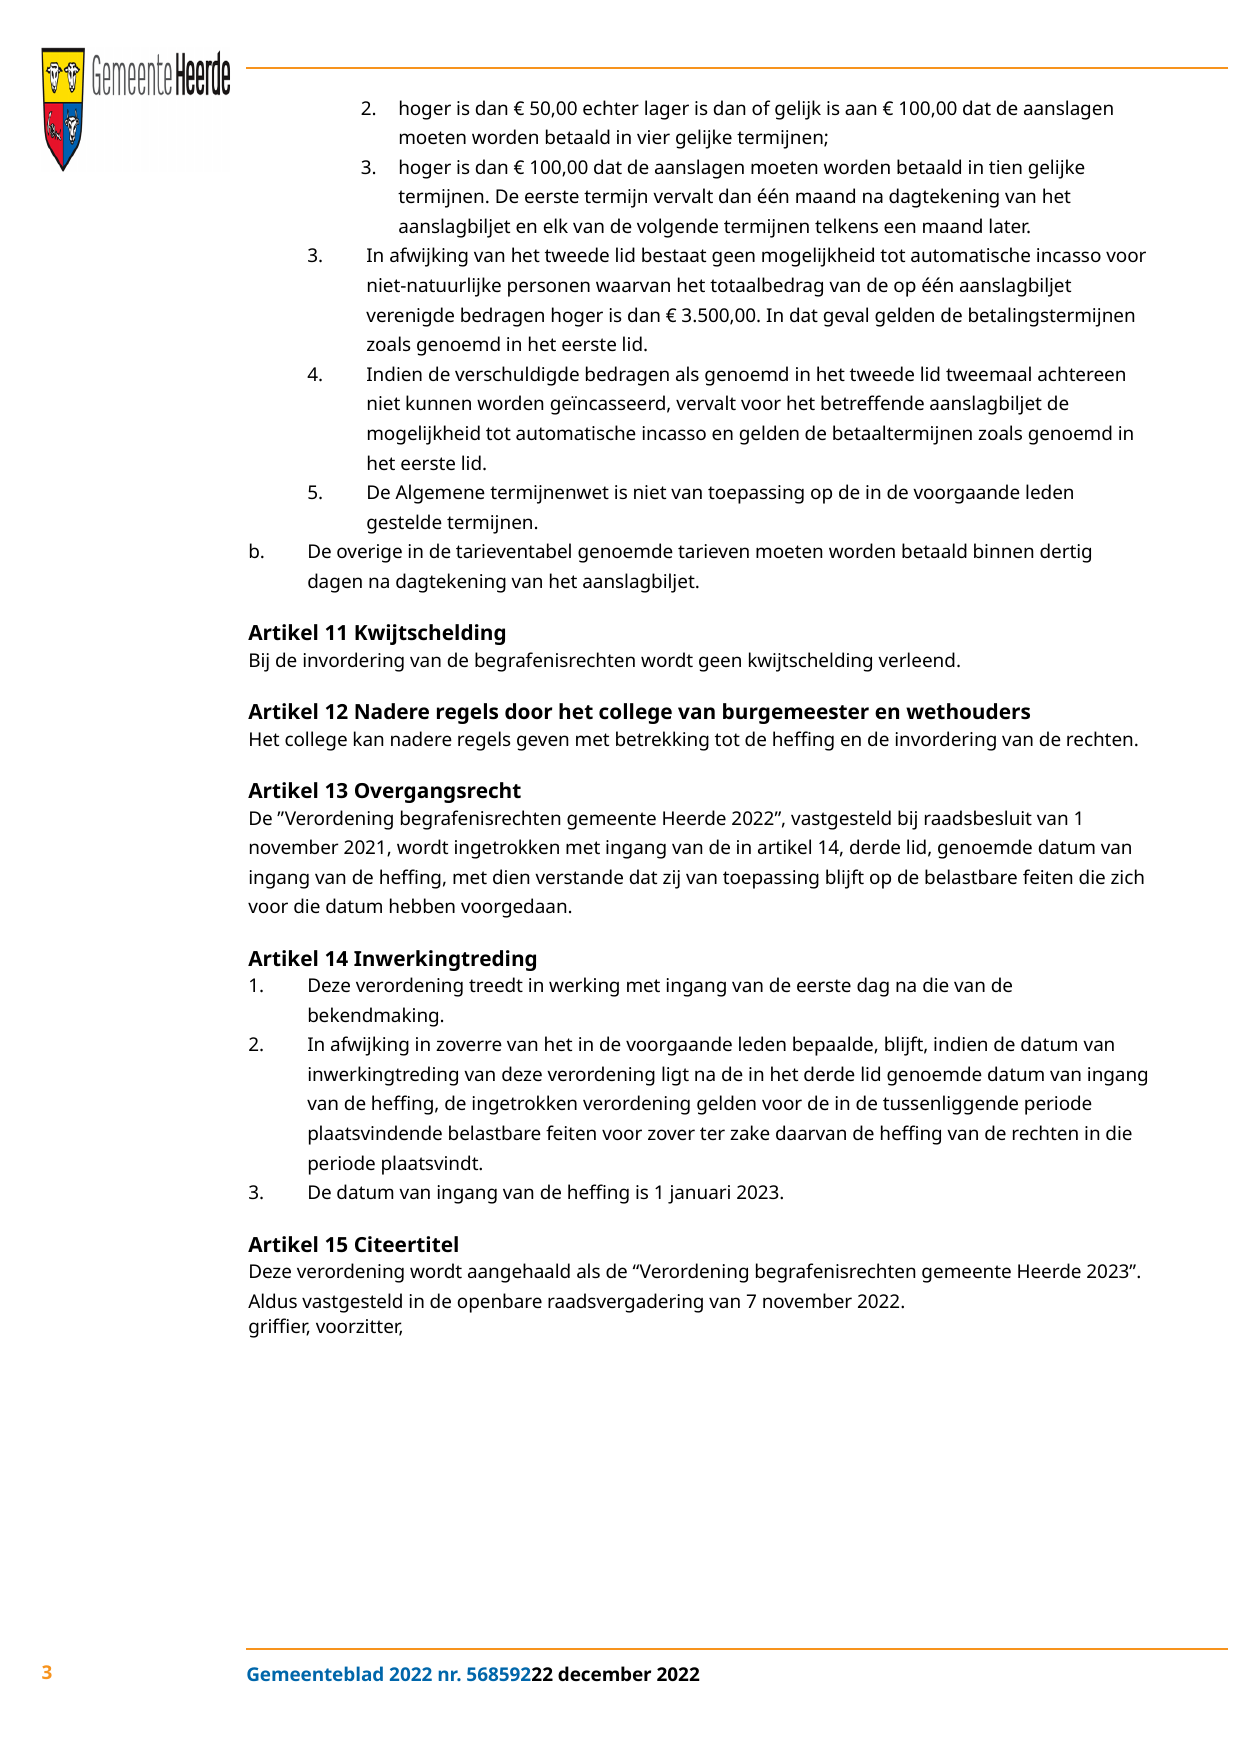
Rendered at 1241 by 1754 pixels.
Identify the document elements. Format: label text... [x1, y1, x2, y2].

text De ”Verordening begrafenisrechten gemeente Heerde 2022”, vastgesteld bij raadsbesluit van 1 november 2021, wordt ingetrokken met ingang van de in artikel 14, derde lid, genoemde datum van ingang van de heffing, met dien verstande dat zij van toepassing blijft op de belastbare feiten die zich voor die datum hebben voorgedaan. [248, 805, 1152, 919]
list hoger is dan € 50,00 echter lager is dan of gelijk is aan € 100,00 dat de aanslagen moeten worden betaald in vier gelijke termijnen; [361, 95, 1152, 150]
text Artikel 13 Overgangsrecht [248, 776, 1152, 805]
text Artikel 11 Kwijtschelding [248, 618, 1152, 647]
text Artikel 14 Inwerkingtreding [248, 944, 1152, 972]
text Deze verordening wordt aangehaald als de “Verordening begrafenisrechten gemeente Heerde 2023”. [248, 1258, 1152, 1284]
list De overige in de tarieventabel genoemde tarieven moeten worden betaald binnen dertig dagen na dagtekening van het aanslagbiljet. [248, 538, 1152, 594]
list Indien de verschuldigde bedragen als genoemd in het tweede lid tweemaal achtereen niet kunnen worden geïncasseerd, vervalt voor het betreffende aanslagbiljet de mogelijkheid tot automatische incasso en gelden de betaaltermijnen zoals genoemd in het eerste lid. [307, 361, 1152, 476]
list In afwijking in zoverre van het in de voorgaande leden bepaalde, blijft, indien de datum van inwerkingtreding van deze verordening ligt na de in het derde lid genoemde datum van ingang van de heffing, de ingetrokken verordening gelden voor de in de tussenliggende periode plaatsvindende belastbare feiten voor zover ter zake daarvan de heffing van de rechten in die periode plaatsvindt. [248, 1031, 1152, 1176]
text griffier, voorzitter, [248, 1313, 1152, 1339]
picture [41, 47, 231, 172]
list De Algemene termijnenwet is niet van toepassing op de in de voorgaande leden gestelde termijnen. [307, 479, 1152, 535]
list hoger is dan € 100,00 dat de aanslagen moeten worden betaald in tien gelijke termijnen. De eerste termijn vervalt dan één maand na dagtekening van het aanslagbiljet en elk van de volgende termijnen telkens een maand later. [361, 154, 1152, 239]
text Artikel 15 Citeertitel [248, 1230, 1152, 1258]
text Bij de invordering van de begrafenisrechten wordt geen kwijtschelding verleend. [248, 647, 1152, 673]
text Aldus vastgesteld in de openbare raadsvergadering van 7 november 2022. [248, 1288, 1152, 1313]
list In afwijking van het tweede lid bestaat geen mogelijkheid tot automatische incasso voor niet-natuurlijke personen waarvan het totaalbedrag van de op één aanslagbiljet verenigde bedragen hoger is dan € 3.500,00. In dat geval gelden de betalingstermijnen zoals genoemd in het eerste lid. [307, 243, 1152, 357]
list De datum van ingang van de heffing is 1 januari 2023. [248, 1179, 1152, 1205]
text Het college kan nadere regels geven met betrekking tot de heffing en de invordering van de rechten. [248, 726, 1152, 752]
text Artikel 12 Nadere regels door het college van burgemeester en wethouders [248, 697, 1152, 726]
list Deze verordening treedt in werking met ingang van de eerste dag na die van de bekendmaking. [248, 972, 1152, 1028]
